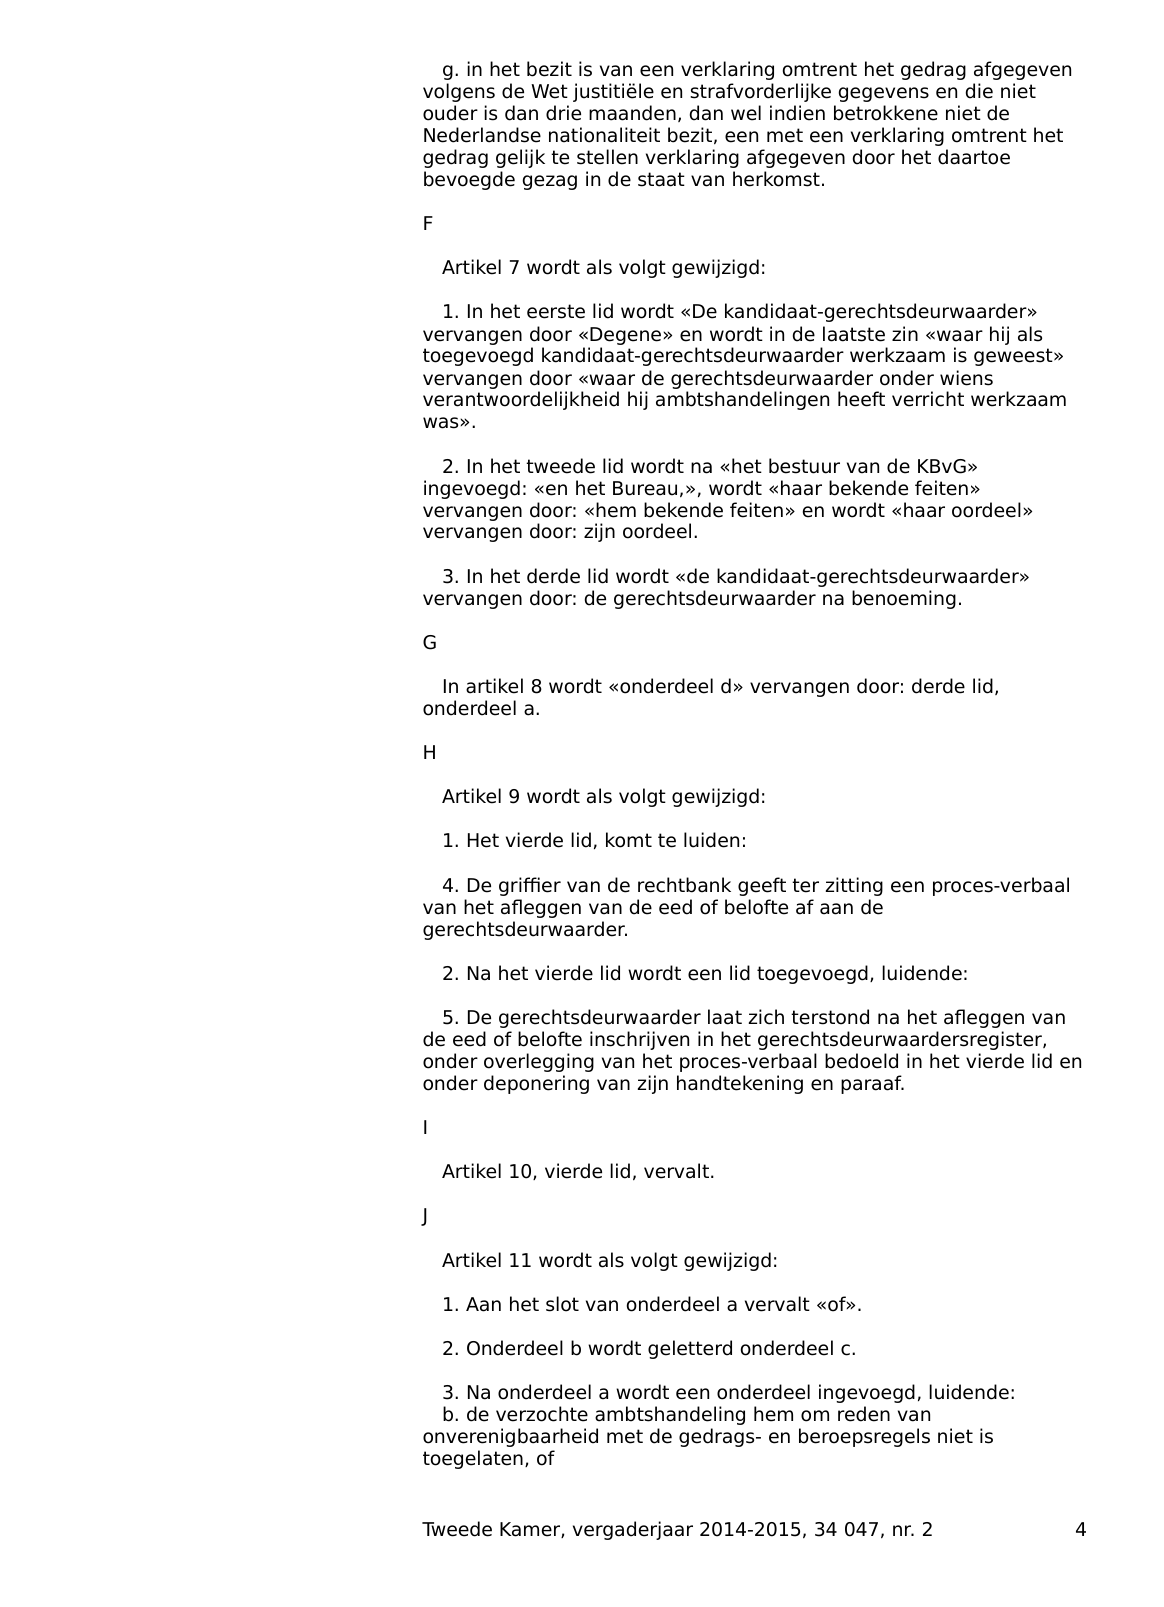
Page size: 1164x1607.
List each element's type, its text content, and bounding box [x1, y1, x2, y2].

text 4. De griffier van de rechtbank geeft ter zitting een proces-verbaal van het afleggen van de eed of belofte af aan de gerechtsdeurwaarder. [422, 874, 1087, 941]
text H [422, 742, 1087, 764]
text g. in het bezit is van een verklaring omtrent het gedrag afgegeven volgens de Wet justitiële en strafvorderlijke gegevens en die niet ouder is dan drie maanden, dan wel indien betrokkene niet de Nederlandse nationaliteit bezit, een met een verklaring omtrent het gedrag gelijk te stellen verklaring afgegeven door het daartoe bevoegde gezag in de staat van herkomst. [422, 59, 1087, 191]
text 1. Aan het slot van onderdeel a vervalt «of». [422, 1294, 1087, 1316]
text b. de verzochte ambtshandeling hem om reden van onverenigbaarheid met de gedrags- en beroepsregels niet is toegelaten, of [422, 1404, 1087, 1470]
text Artikel 10, vierde lid, vervalt. [422, 1161, 1087, 1183]
text 1. Het vierde lid, komt te luiden: [422, 830, 1087, 852]
text 5. De gerechtsdeurwaarder laat zich terstond na het afleggen van de eed of belofte inschrijven in het gerechtsdeurwaardersregister, onder overlegging van het proces-verbaal bedoeld in het vierde lid en onder deponering van zijn handtekening en paraaf. [422, 1007, 1087, 1095]
text G [422, 632, 1087, 654]
text 3. In het derde lid wordt «de kandidaat-gerechtsdeurwaarder» vervangen door: de gerechtsdeurwaarder na benoeming. [422, 566, 1087, 609]
text Artikel 9 wordt als volgt gewijzigd: [422, 786, 1087, 808]
text 3. Na onderdeel a wordt een onderdeel ingevoegd, luidende: [422, 1382, 1087, 1404]
text 2. In het tweede lid wordt na «het bestuur van de KBvG» ingevoegd: «en het Bureau,», wordt «haar bekende feiten» vervangen door: «hem bekende feiten» en wordt «haar oordeel» vervangen door: zijn oordeel. [422, 456, 1087, 543]
text Artikel 7 wordt als volgt gewijzigd: [422, 257, 1087, 279]
text F [422, 213, 1087, 235]
text In artikel 8 wordt «onderdeel d» vervangen door: derde lid, onderdeel a. [422, 676, 1087, 720]
text 1. In het eerste lid wordt «De kandidaat-gerechtsdeurwaarder» vervangen door «Degene» en wordt in de laatste zin «waar hij als toegevoegd kandidaat-gerechtsdeurwaarder werkzaam is geweest» vervangen door «waar de gerechtsdeurwaarder onder wiens verantwoordelijkheid hij ambtshandelingen heeft verricht werkzaam was». [422, 301, 1087, 433]
text 2. Na het vierde lid wordt een lid toegevoegd, luidende: [422, 963, 1087, 985]
text Artikel 11 wordt als volgt gewijzigd: [422, 1249, 1087, 1271]
text J [422, 1205, 1087, 1227]
text I [422, 1117, 1087, 1139]
text 2. Onderdeel b wordt geletterd onderdeel c. [422, 1338, 1087, 1360]
